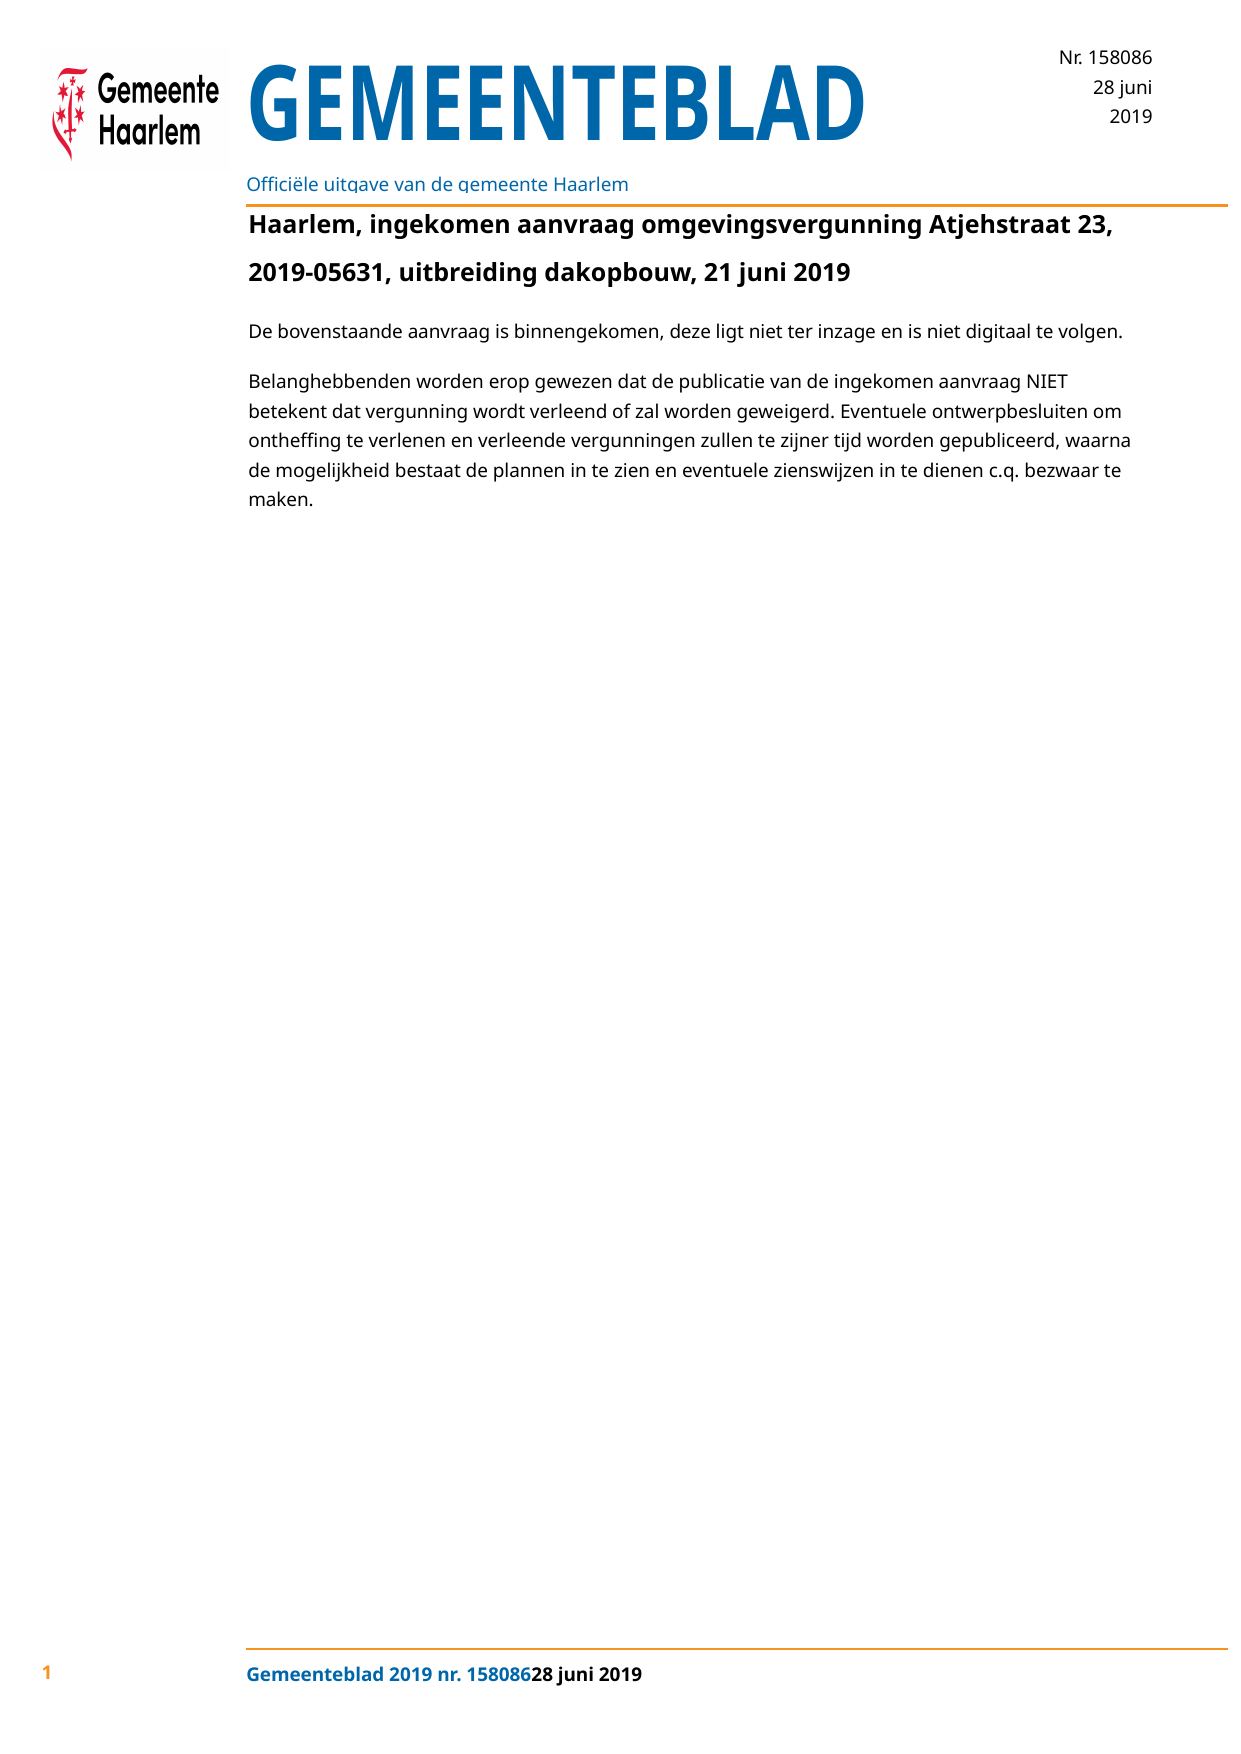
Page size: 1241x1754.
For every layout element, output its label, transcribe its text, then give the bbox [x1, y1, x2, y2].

text Haarlem, ingekomen aanvraag omgevingsvergunning Atjehstraat 23, 2019-05631, uitbreiding dakopbouw, 21 juni 2019 [248, 207, 1152, 288]
text De bovenstaande aanvraag is binnengekomen, deze ligt niet ter inzage en is niet digitaal te volgen. [248, 318, 1152, 344]
text Belanghebbenden worden erop gewezen dat de publicatie van de ingekomen aanvraag NIET betekent dat vergunning wordt verleend of zal worden geweigerd. Eventuele ontwerpbesluiten om ontheffing te verlenen en verleende vergunningen zullen te zijner tijd worden gepubliceerd, waarna de mogelijkheid bestaat de plannen in te zien en eventuele zienswijzen in te dienen c.q. bezwaar te maken. [248, 368, 1152, 512]
picture [41, 47, 231, 172]
